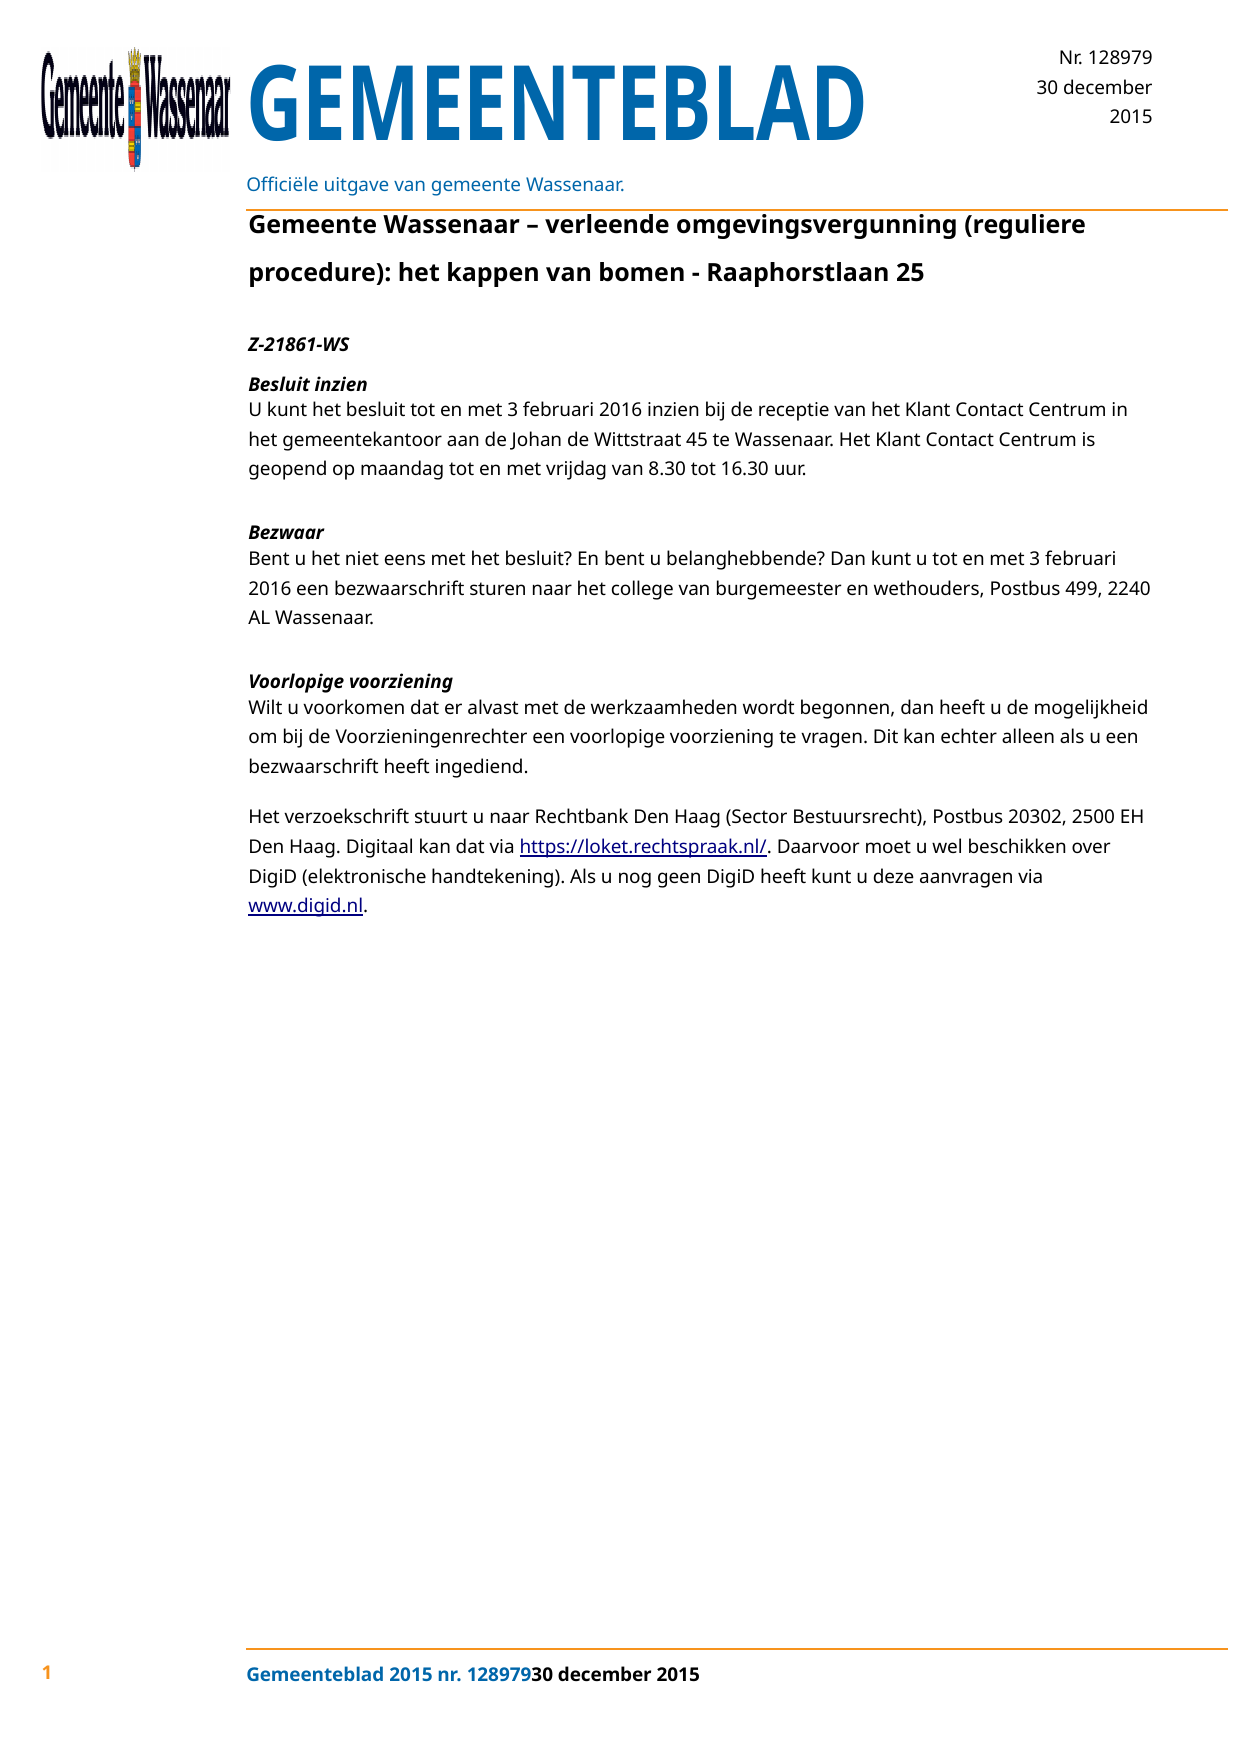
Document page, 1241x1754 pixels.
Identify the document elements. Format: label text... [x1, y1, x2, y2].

picture [41, 47, 231, 172]
text Gemeente Wassenaar – verleende omgevingsvergunning (reguliere procedure): het kappen van bomen - Raaphorstlaan 25 [248, 211, 1152, 288]
text Z-21861-WS [248, 331, 1152, 357]
text U kunt het besluit tot en met 3 februari 2016 inzien bij de receptie van het Klant Contact Centrum in het gemeentekantoor aan de Johan de Wittstraat 45 te Wassenaar. Het Klant Contact Centrum is geopend op maandag tot en met vrijdag van 8.30 tot 16.30 uur. [248, 396, 1152, 481]
text Bent u het niet eens met het besluit? En bent u belanghebbende? Dan kunt u tot en met 3 februari 2016 een bezwaarschrift sturen naar het college van burgemeester en wethouders, Postbus 499, 2240 AL Wassenaar. [248, 545, 1152, 630]
text Bezwaar [248, 519, 1152, 545]
text Wilt u voorkomen dat er alvast met de werkzaamheden wordt begonnen, dan heeft u de mogelijkheid om bij de Voorzieningenrechter een voorlopige voorziening te vragen. Dit kan echter alleen als u een bezwaarschrift heeft ingediend. [248, 694, 1152, 779]
text Voorlopige voorziening [248, 668, 1152, 694]
text Besluit inzien [248, 371, 1152, 396]
text Het verzoekschrift stuurt u naar Rechtbank Den Haag (Sector Bestuursrecht), Postbus 20302, 2500 EH Den Haag. Digitaal kan dat via https://loket.rechtspraak.nl/. Daarvoor moet u wel beschikken over DigiD (elektronische handtekening). Als u nog geen DigiD heeft kunt u deze aanvragen via www.digid.nl. [248, 804, 1152, 918]
